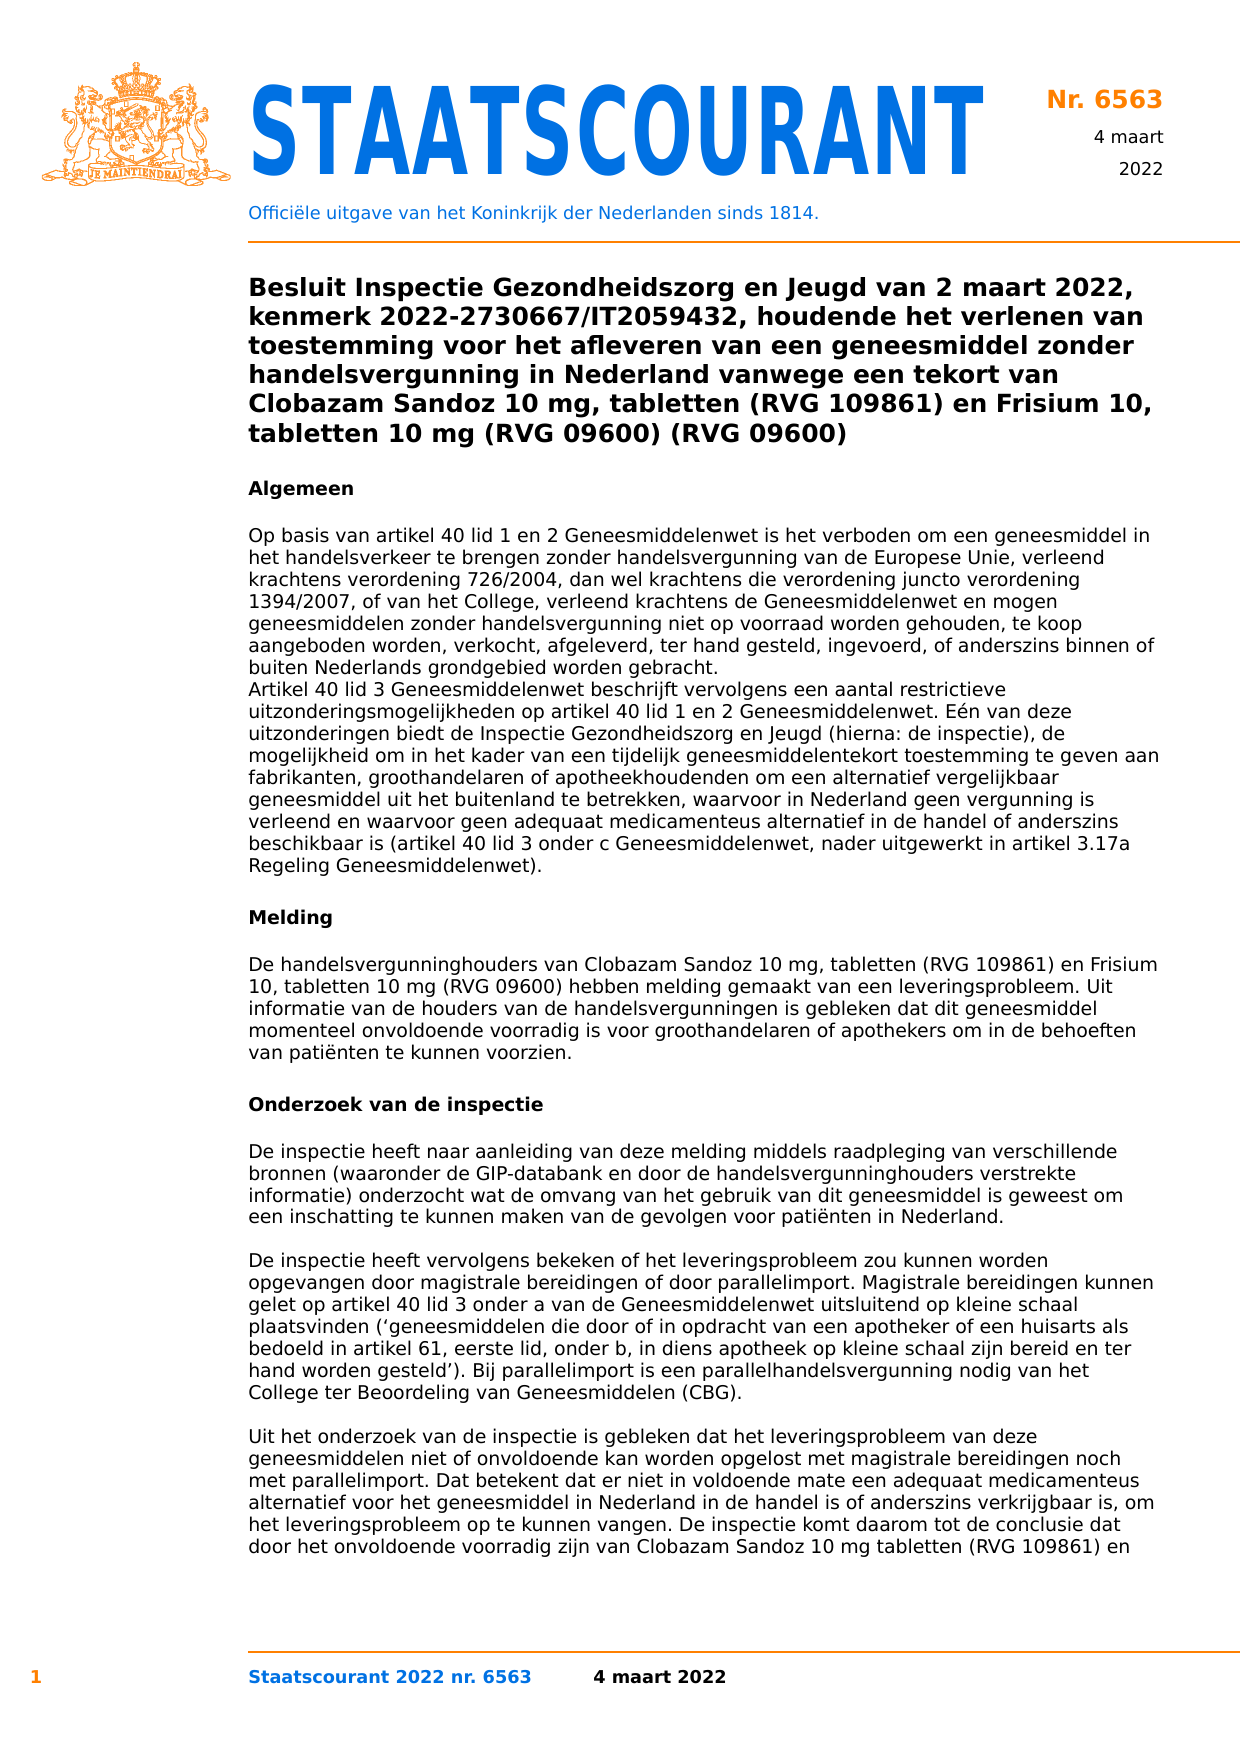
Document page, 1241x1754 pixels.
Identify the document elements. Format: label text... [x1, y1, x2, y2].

subtitle Melding [248, 907, 1163, 929]
table_header Nr. 6563 [998, 62, 1240, 121]
table_cell 2022 [998, 153, 1240, 203]
table_cell Officiële uitgave van het Koninkrijk der Nederlanden sinds 1814. [248, 203, 1240, 241]
text De inspectie heeft vervolgens bekeken of het leveringsprobleem zou kunnen worden opgevangen door magistrale bereidingen of door parallelimport. Magistrale bereidingen kunnen gelet op artikel 40 lid 3 onder a van de Geneesmiddelenwet uitsluitend op kleine schaal plaatsvinden (‘geneesmiddelen die door of in opdracht van een apotheker of een huisarts als bedoeld in artikel 61, eerste lid, onder b, in diens apotheek op kleine schaal zijn bereid en ter hand worden gesteld’). Bij parallelimport is een parallelhandelsvergunning nodig van het College ter Beoordeling van Geneesmiddelen (CBG). [248, 1250, 1163, 1404]
subtitle Algemeen [248, 478, 1163, 500]
table_header [25, 62, 248, 241]
picture [41, 62, 231, 186]
subtitle Onderzoek van de inspectie [248, 1093, 1163, 1116]
text Op basis van artikel 40 lid 1 en 2 Geneesmiddelenwet is het verboden om een geneesmiddel in het handelsverkeer te brengen zonder handelsvergunning van de Europese Unie, verleend krachtens verordening 726/2004, dan wel krachtens die verordening juncto verordening 1394/2007, of van het College, verleend krachtens de Geneesmiddelenwet en mogen geneesmiddelen zonder handelsvergunning niet op voorraad worden gehouden, te koop aangeboden worden, verkocht, afgeleverd, ter hand gesteld, ingevoerd, of anderszins binnen of buiten Nederlands grondgebied worden gebracht. [248, 525, 1163, 679]
text Uit het onderzoek van de inspectie is gebleken dat het leveringsprobleem van deze geneesmiddelen niet of onvoldoende kan worden opgelost met magistrale bereidingen noch met parallelimport. Dat betekent dat er niet in voldoende mate een adequaat medicamenteus alternatief voor het geneesmiddel in Nederland in de handel is of anderszins verkrijgbaar is, om het leveringsprobleem op te kunnen vangen. De inspectie komt daarom tot de conclusie dat door het onvoldoende voorradig zijn van Clobazam Sandoz 10 mg tabletten (RVG 109861) en [248, 1426, 1163, 1558]
table_cell 4 maart [998, 121, 1240, 153]
table_header STAATSCOURANT [248, 62, 998, 203]
text De handelsvergunninghouders van Clobazam Sandoz 10 mg, tabletten (RVG 109861) en Frisium 10, tabletten 10 mg (RVG 09600) hebben melding gemaakt van een leveringsprobleem. Uit informatie van de houders van de handelsvergunningen is gebleken dat dit geneesmiddel momenteel onvoldoende voorradig is voor groothandelaren of apothekers om in de behoeften van patiënten te kunnen voorzien. [248, 954, 1163, 1063]
subtitle Besluit Inspectie Gezondheidszorg en Jeugd van 2 maart 2022, kenmerk 2022-2730667/IT2059432, houdende het verlenen van toestemming voor het afleveren van een geneesmiddel zonder handelsvergunning in Nederland vanwege een tekort van Clobazam Sandoz 10 mg, tabletten (RVG 109861) en Frisium 10, tabletten 10 mg (RVG 09600) (RVG 09600) [248, 273, 1163, 448]
text Artikel 40 lid 3 Geneesmiddelenwet beschrijft vervolgens een aantal restrictieve uitzonderingsmogelijkheden op artikel 40 lid 1 en 2 Geneesmiddelenwet. Eén van deze uitzonderingen biedt de Inspectie Gezondheidszorg en Jeugd (hierna: de inspectie), de mogelijkheid om in het kader van een tijdelijk geneesmiddelentekort toestemming te geven aan fabrikanten, groothandelaren of apotheekhoudenden om een alternatief vergelijkbaar geneesmiddel uit het buitenland te betrekken, waarvoor in Nederland geen vergunning is verleend en waarvoor geen adequaat medicamenteus alternatief in de handel of anderszins beschikbaar is (artikel 40 lid 3 onder c Geneesmiddelenwet, nader uitgewerkt in artikel 3.17a Regeling Geneesmiddelenwet). [248, 679, 1163, 877]
text De inspectie heeft naar aanleiding van deze melding middels raadpleging van verschillende bronnen (waaronder de GIP-databank en door de handelsvergunninghouders verstrekte informatie) onderzocht wat de omvang van het gebruik van dit geneesmiddel is geweest om een inschatting te kunnen maken van de gevolgen voor patiënten in Nederland. [248, 1141, 1163, 1228]
